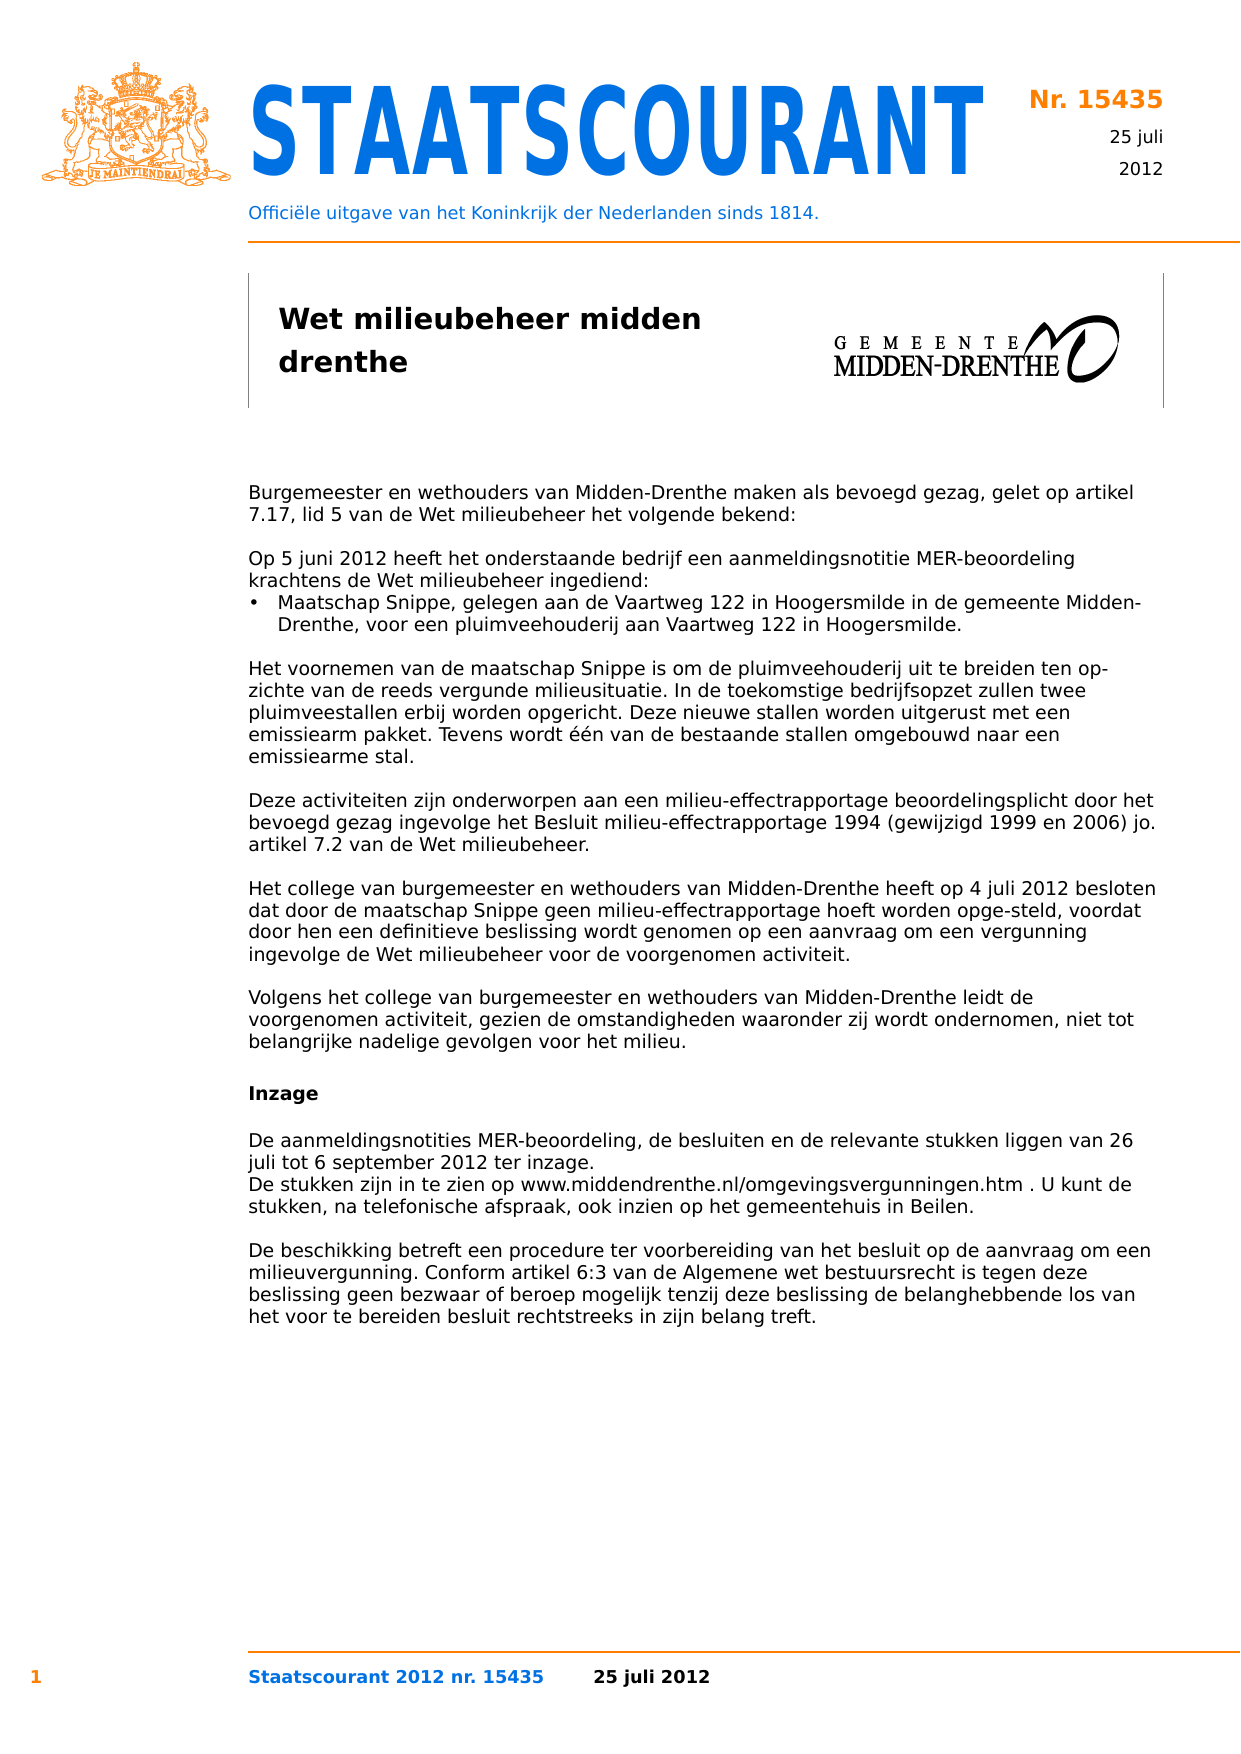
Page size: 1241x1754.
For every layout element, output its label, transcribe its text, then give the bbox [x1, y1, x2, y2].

text De aanmeldingsnotities MER-beoordeling, de besluiten en de relevante stukken liggen van 26 juli tot 6 september 2012 ter inzage. [248, 1130, 1163, 1174]
text De stukken zijn in te zien op www.middendrenthe.nl/omgevingsvergunningen.htm . U kunt de stukken, na telefonische afspraak, ook inzien op het gemeentehuis in Beilen. [248, 1174, 1163, 1218]
picture [41, 62, 231, 186]
table_cell 25 juli [998, 121, 1240, 153]
table_header STAATSCOURANT [248, 62, 998, 203]
text • Maatschap Snippe, gelegen aan de Vaartweg 122 in Hoogersmilde in de gemeente Midden-Drenthe, voor een pluimveehouderij aan Vaartweg 122 in Hoogersmilde. [248, 592, 1163, 636]
table_cell Officiële uitgave van het Koninkrijk der Nederlanden sinds 1814. [248, 203, 1240, 241]
text Burgemeester en wethouders van Midden-Drenthe maken als bevoegd gezag, gelet op artikel 7.17, lid 5 van de Wet milieubeheer het volgende bekend: [248, 482, 1163, 526]
table_header [25, 62, 248, 241]
subtitle Wet milieubeheer midden drenthe [249, 273, 1163, 408]
text Het college van burgemeester en wethouders van Midden-Drenthe heeft op 4 juli 2012 besloten dat door de maatschap Snippe geen milieu-effectrapportage hoeft worden opge-steld, voordat door hen een definitieve beslissing wordt genomen op een aanvraag om een vergunning ingevolge de Wet milieubeheer voor de voorgenomen activiteit. [248, 877, 1163, 965]
table_cell 2012 [998, 153, 1240, 203]
subtitle Inzage [248, 1083, 1163, 1105]
text Deze activiteiten zijn onderworpen aan een milieu-effectrapportage beoordelingsplicht door het bevoegd gezag ingevolge het Besluit milieu-effectrapportage 1994 (gewijzigd 1999 en 2006) jo. artikel 7.2 van de Wet milieubeheer. [248, 790, 1163, 856]
picture [832, 302, 1134, 391]
text Volgens het college van burgemeester en wethouders van Midden-Drenthe leidt de voorgenomen activiteit, gezien de omstandigheden waaronder zij wordt ondernomen, niet tot belangrijke nadelige gevolgen voor het milieu. [248, 987, 1163, 1053]
text Op 5 juni 2012 heeft het onderstaande bedrijf een aanmeldingsnotitie MER-beoordeling krachtens de Wet milieubeheer ingediend: [248, 548, 1163, 592]
table_header Nr. 15435 [998, 62, 1240, 121]
text De beschikking betreft een procedure ter voorbereiding van het besluit op de aanvraag om een milieuvergunning. Conform artikel 6:3 van de Algemene wet bestuursrecht is tegen deze beslissing geen bezwaar of beroep mogelijk tenzij deze beslissing de belanghebbende los van het voor te bereiden besluit rechtstreeks in zijn belang treft. [248, 1240, 1163, 1328]
text Het voornemen van de maatschap Snippe is om de pluimveehouderij uit te breiden ten op-zichte van de reeds vergunde milieusituatie. In de toekomstige bedrijfsopzet zullen twee pluimveestallen erbij worden opgericht. Deze nieuwe stallen worden uitgerust met een emissiearm pakket. Tevens wordt één van de bestaande stallen omgebouwd naar een emissiearme stal. [248, 658, 1163, 768]
